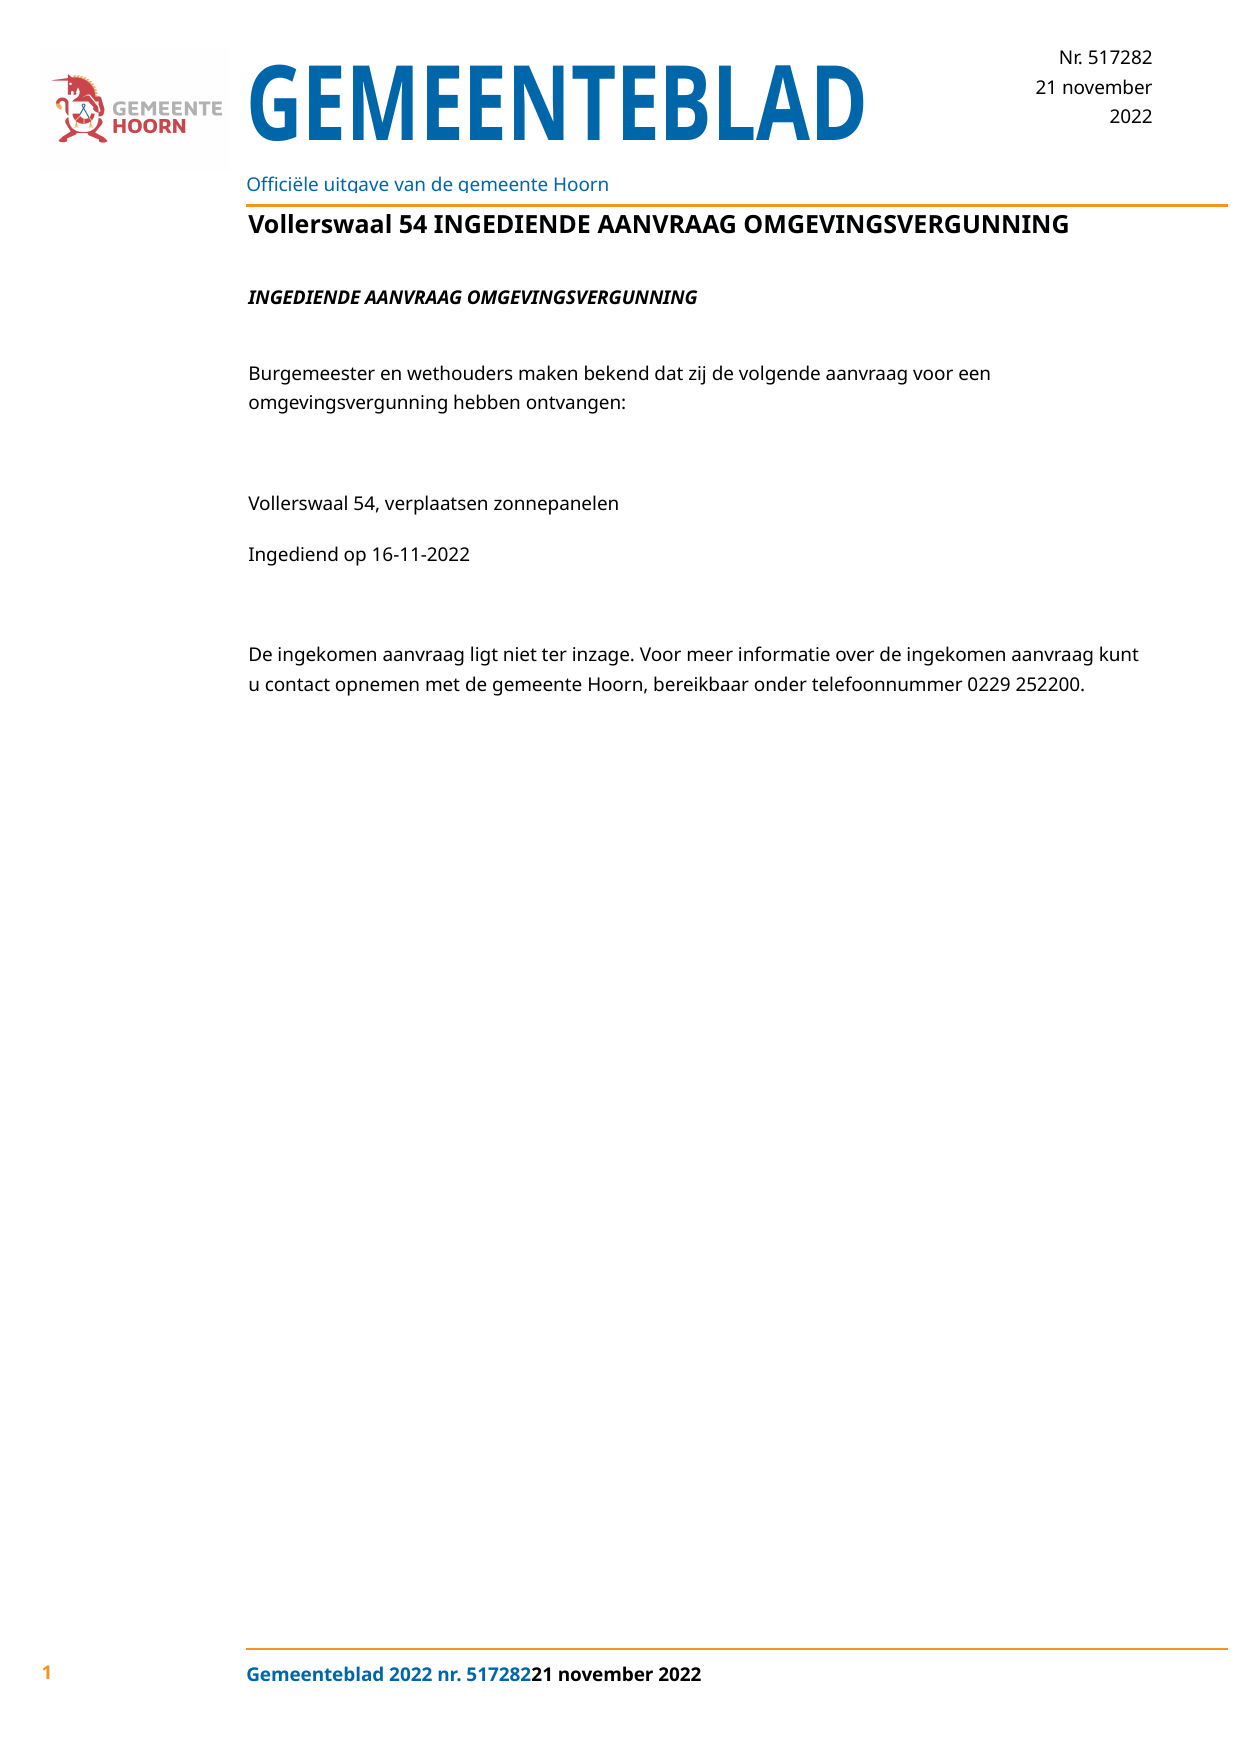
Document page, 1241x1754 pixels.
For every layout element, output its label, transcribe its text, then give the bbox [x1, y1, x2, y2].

text INGEDIENDE AANVRAAG OMGEVINGSVERGUNNING [248, 284, 1152, 309]
text Ingediend op 16-11-2022 [248, 541, 1152, 567]
picture [41, 47, 231, 172]
text De ingekomen aanvraag ligt niet ter inzage. Voor meer informatie over de ingekomen aanvraag kunt u contact opnemen met de gemeente Hoorn, bereikbaar onder telefoonnummer 0229 252200. [248, 642, 1152, 697]
text Burgemeester en wethouders maken bekend dat zij de volgende aanvraag voor een omgevingsvergunning hebben ontvangen: [248, 360, 1152, 415]
text Vollerswaal 54, verplaatsen zonnepanelen [248, 490, 1152, 516]
text Vollerswaal 54 INGEDIENDE AANVRAAG OMGEVINGSVERGUNNING [248, 207, 1152, 241]
